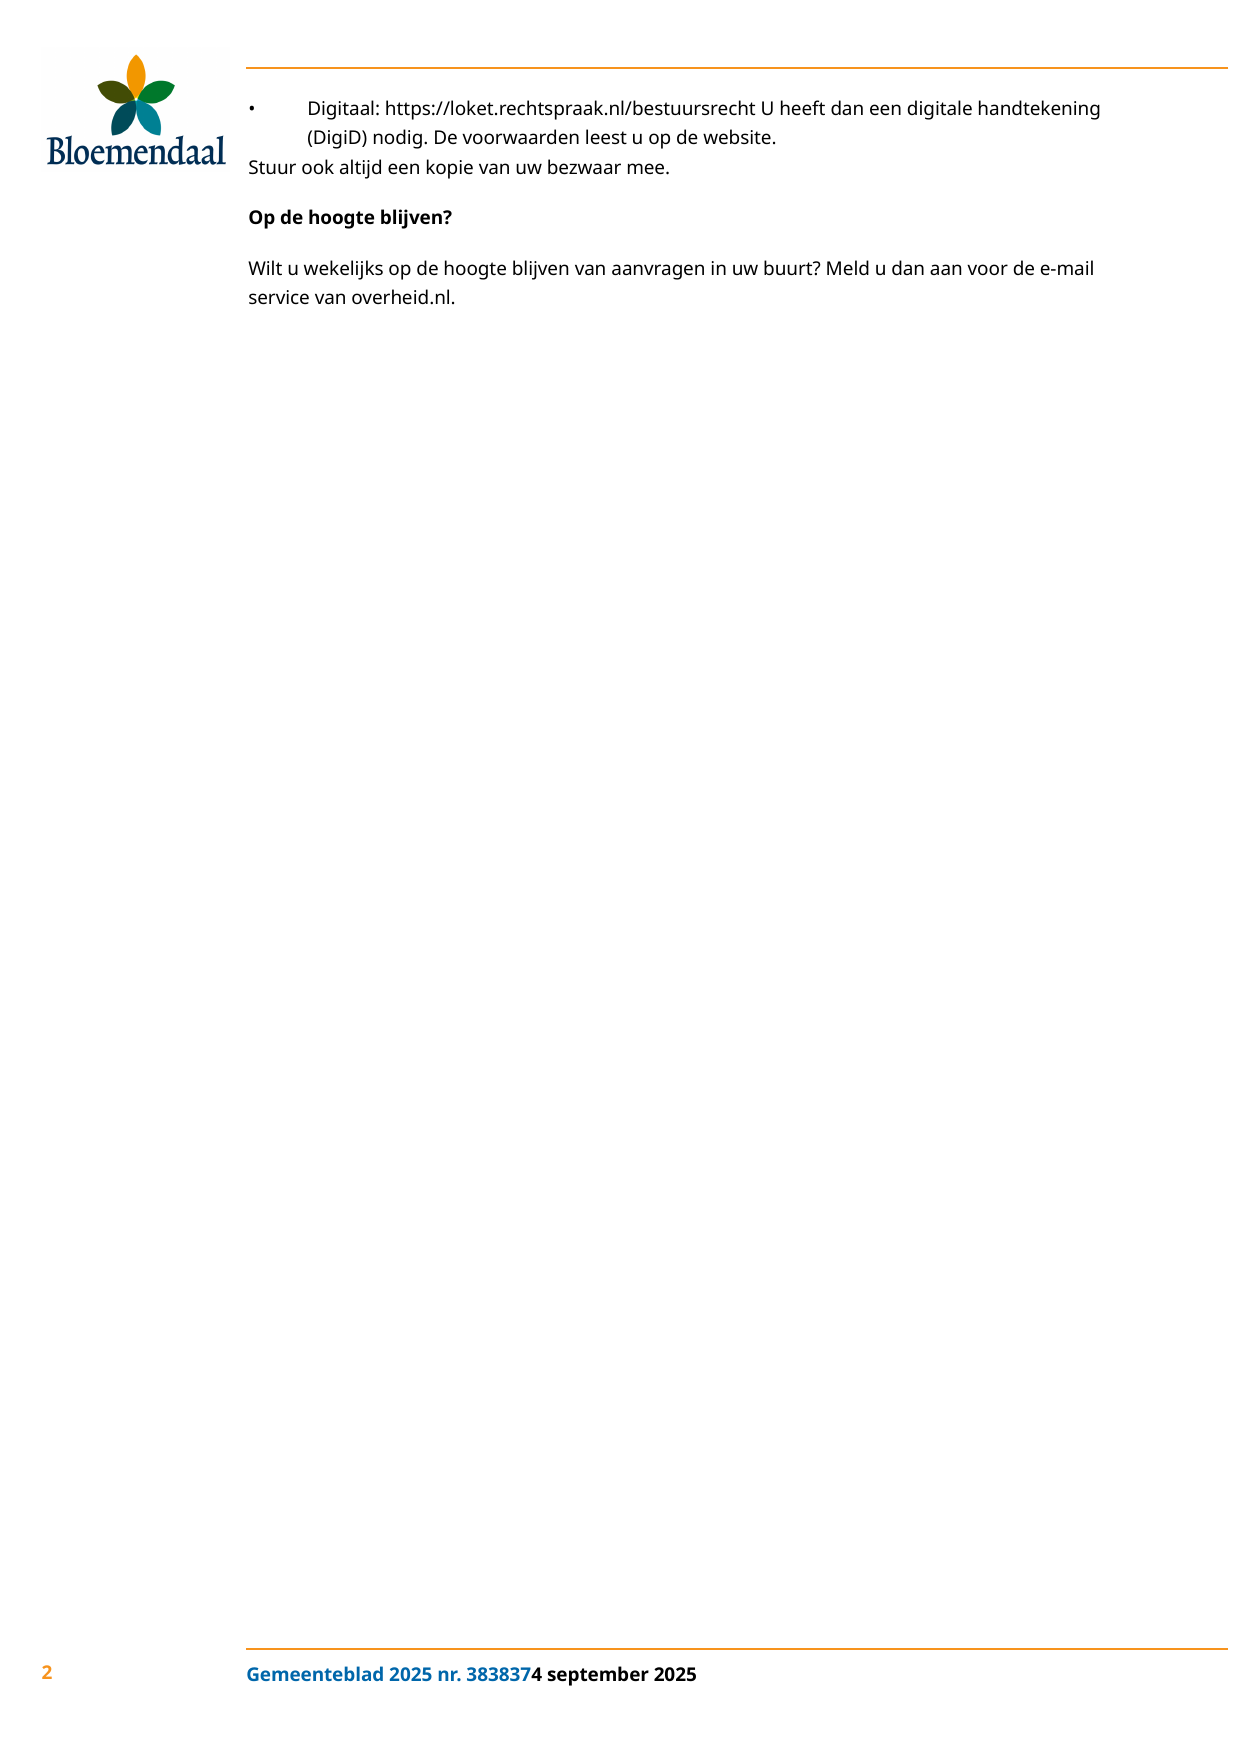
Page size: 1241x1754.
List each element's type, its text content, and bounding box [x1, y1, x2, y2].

list Digitaal: https://loket.rechtspraak.nl/bestuursrecht U heeft dan een digitale handtekening (DigiD) nodig. De voorwaarden leest u op de website. [248, 95, 1152, 150]
text Stuur ook altijd een kopie van uw bezwaar mee. [248, 154, 1152, 180]
picture [41, 47, 231, 172]
text Wilt u wekelijks op de hoogte blijven van aanvragen in uw buurt? Meld u dan aan voor de e-mail service van overheid.nl. [248, 255, 1152, 310]
text Op de hoogte blijven? [248, 204, 1152, 230]
